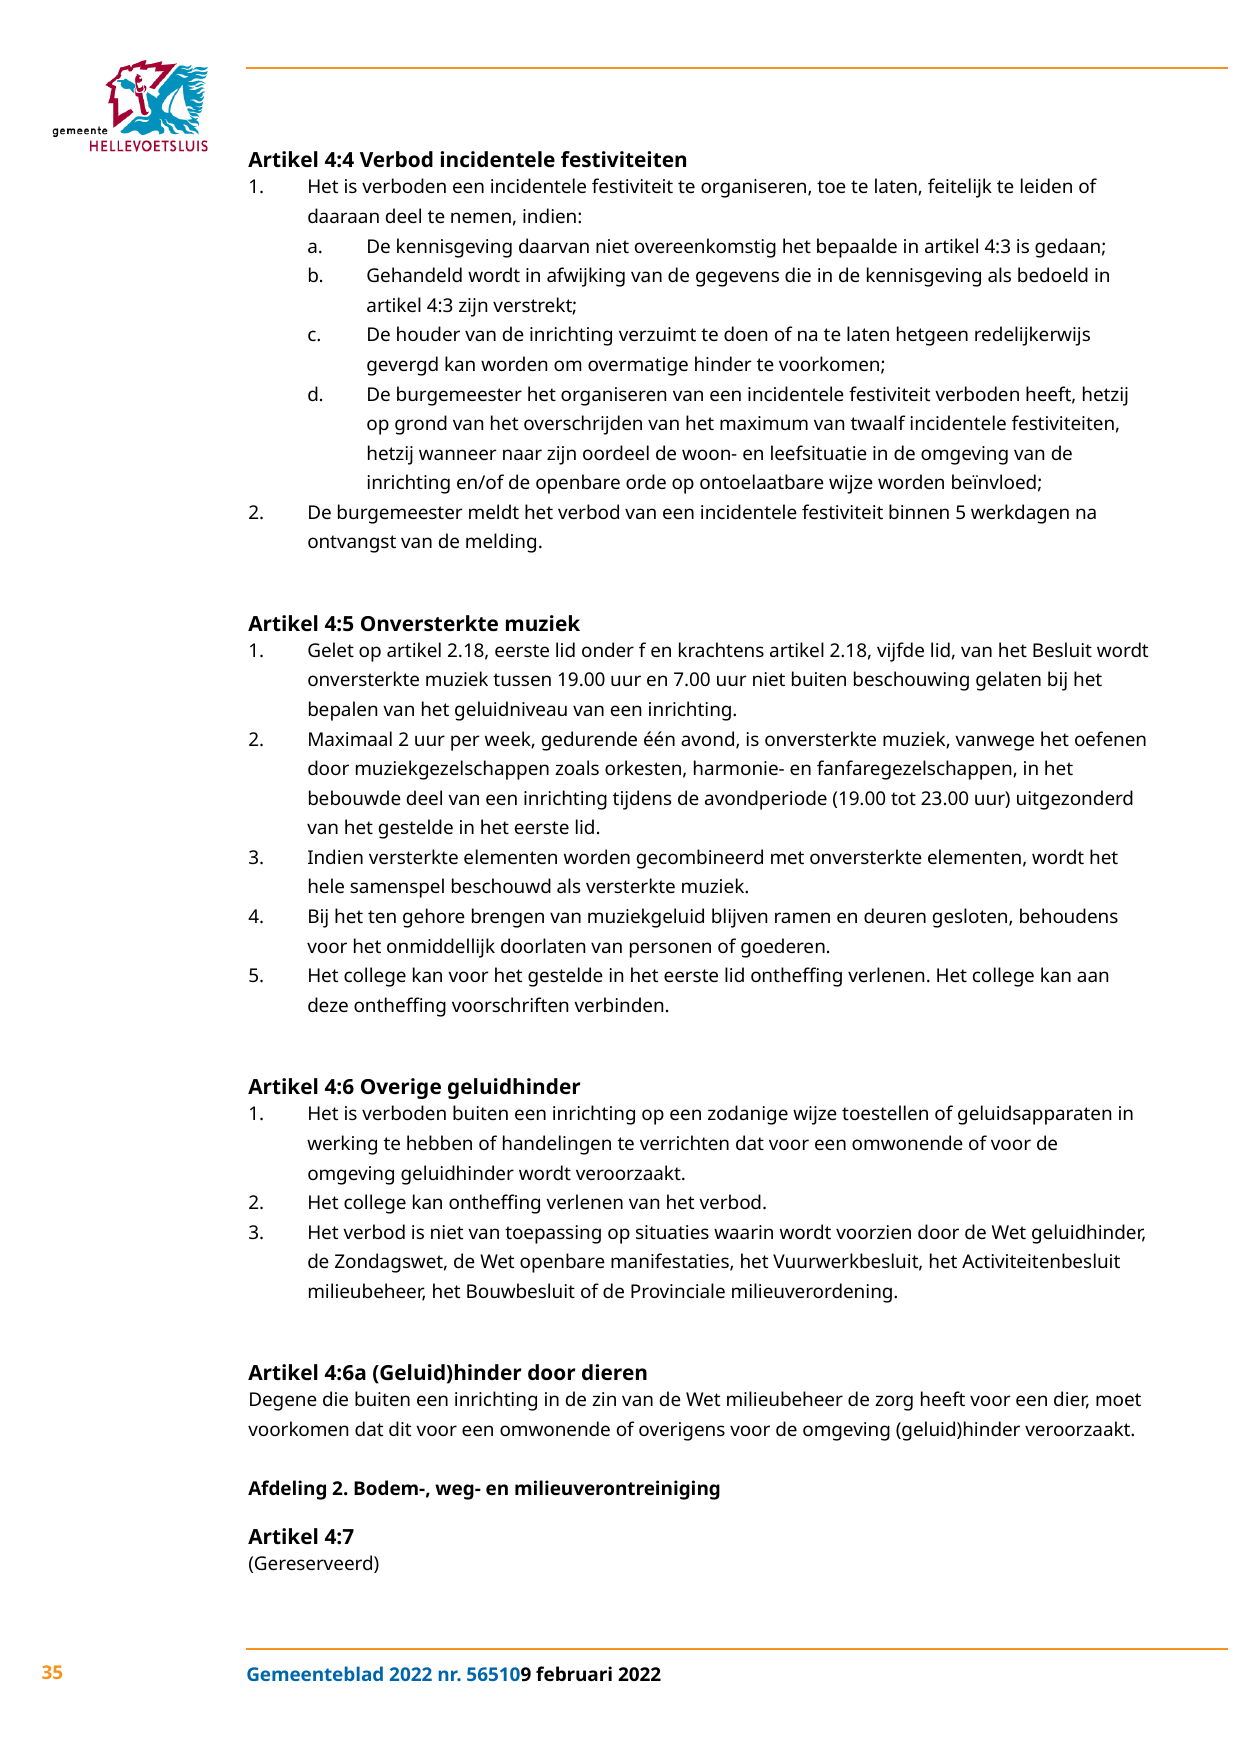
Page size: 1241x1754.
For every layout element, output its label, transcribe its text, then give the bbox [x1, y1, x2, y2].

list Bij het ten gehore brengen van muziekgeluid blijven ramen en deuren gesloten, behoudens voor het onmiddellijk doorlaten van personen of goederen. [248, 903, 1152, 959]
list Maximaal 2 uur per week, gedurende één avond, is onversterkte muziek, vanwege het oefenen door muziekgezelschappen zoals orkesten, harmonie- en fanfaregezelschappen, in het bebouwde deel van een inrichting tijdens de avondperiode (19.00 tot 23.00 uur) uitgezonderd van het gestelde in het eerste lid. [248, 726, 1152, 840]
list De houder van de inrichting verzuimt te doen of na te laten hetgeen redelijkerwijs gevergd kan worden om overmatige hinder te voorkomen; [307, 322, 1152, 377]
list Het is verboden een incidentele festiviteit te organiseren, toe te laten, feitelijk te leiden of daaraan deel te nemen, indien: [248, 174, 1152, 229]
list Het college kan ontheffing verlenen van het verbod. [248, 1189, 1152, 1215]
list Het college kan voor het gestelde in het eerste lid ontheffing verlenen. Het college kan aan deze ontheffing voorschriften verbinden. [248, 962, 1152, 1018]
list Gehandeld wordt in afwijking van de gegevens die in de kennisgeving als bedoeld in artikel 4:3 zijn verstrekt; [307, 262, 1152, 318]
text Afdeling 2. Bodem-, weg- en milieuverontreiniging [248, 1475, 1152, 1501]
list De kennisgeving daarvan niet overeenkomstig het bepaalde in artikel 4:3 is gedaan; [307, 233, 1152, 258]
text Artikel 4:7 [248, 1522, 1152, 1550]
text Artikel 4:5 Onversterkte muziek [248, 609, 1152, 637]
list Het verbod is niet van toepassing op situaties waarin wordt voorzien door de Wet geluidhinder, de Zondagswet, de Wet openbare manifestaties, het Vuurwerkbesluit, het Activiteitenbesluit milieubeheer, het Bouwbesluit of de Provinciale milieuverordening. [248, 1219, 1152, 1304]
text Degene die buiten een inrichting in de zin van de Wet milieubeheer de zorg heeft voor een dier, moet voorkomen dat dit voor een omwonende of overigens voor de omgeving (geluid)hinder veroorzaakt. [248, 1386, 1152, 1442]
text (Gereserveerd) [248, 1550, 1152, 1576]
list De burgemeester meldt het verbod van een incidentele festiviteit binnen 5 werkdagen na ontvangst van de melding. [248, 499, 1152, 554]
picture [41, 47, 231, 172]
text Artikel 4:6 Overige geluidhinder [248, 1072, 1152, 1101]
list Indien versterkte elementen worden gecombineerd met onversterkte elementen, wordt het hele samenspel beschouwd als versterkte muziek. [248, 844, 1152, 899]
list Gelet op artikel 2.18, eerste lid onder f en krachtens artikel 2.18, vijfde lid, van het Besluit wordt onversterkte muziek tussen 19.00 uur en 7.00 uur niet buiten beschouwing gelaten bij het bepalen van het geluidniveau van een inrichting. [248, 637, 1152, 722]
text Artikel 4:4 Verbod incidentele festiviteiten [248, 145, 1152, 174]
list De burgemeester het organiseren van een incidentele festiviteit verboden heeft, hetzij op grond van het overschrijden van het maximum van twaalf incidentele festiviteiten, hetzij wanneer naar zijn oordeel de woon- en leefsituatie in de omgeving van de inrichting en/of de openbare orde op ontoelaatbare wijze worden beïnvloed; [307, 381, 1152, 495]
list Het is verboden buiten een inrichting op een zodanige wijze toestellen of geluidsapparaten in werking te hebben of handelingen te verrichten dat voor een omwonende of voor de omgeving geluidhinder wordt veroorzaakt. [248, 1101, 1152, 1185]
text Artikel 4:6a (Geluid)hinder door dieren [248, 1358, 1152, 1386]
